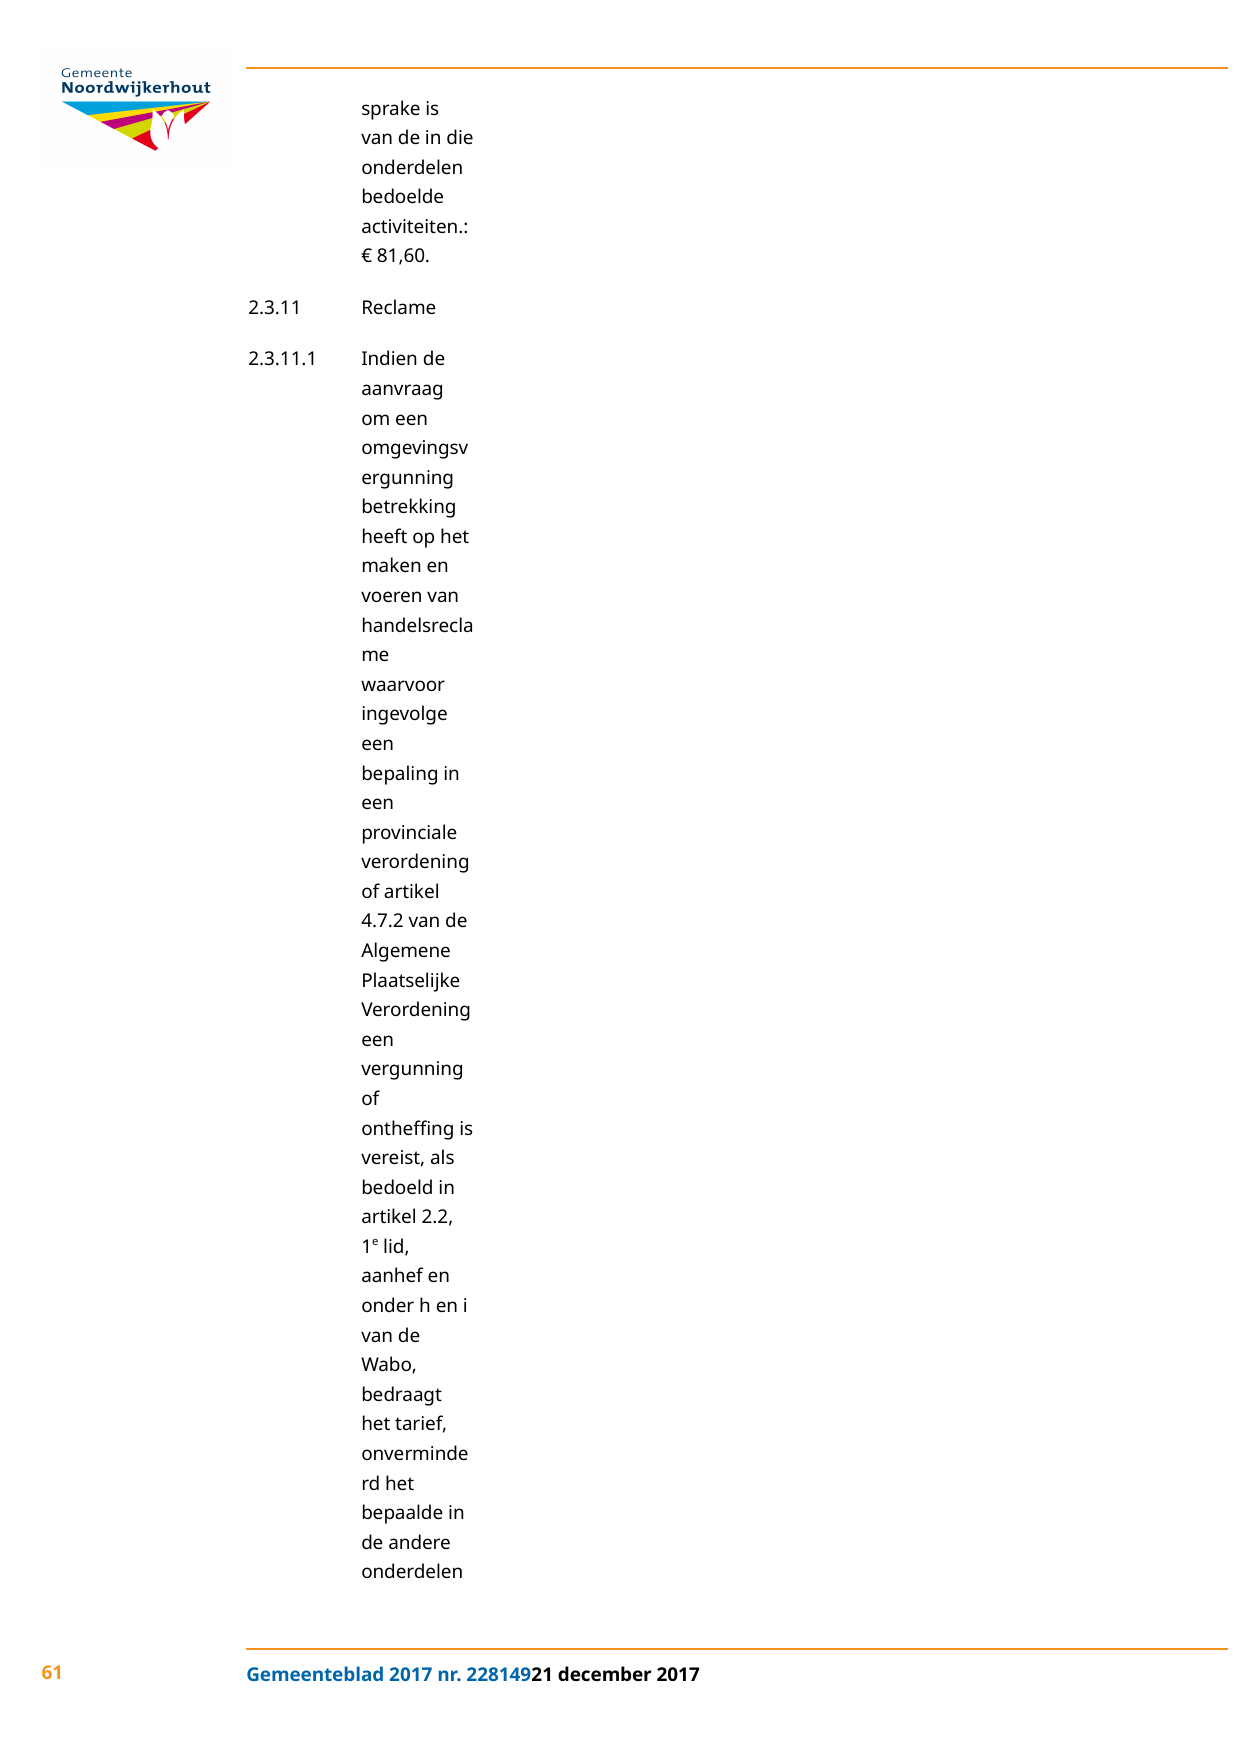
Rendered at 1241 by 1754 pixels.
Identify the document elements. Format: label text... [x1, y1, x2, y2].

table_cell 2.3.11.1 [248, 346, 361, 1584]
table_cell Indien de aanvraag om een omgevingsvergunning betrekking heeft op het maken en voeren van handelsreclame waarvoor ingevolge een bepaling in een provinciale verordening of artikel 4.7.2 van de Algemene Plaatselijke Verordening een vergunning of ontheffing is vereist, als bedoeld in artikel 2.2, 1e lid, aanhef en onder h en i van de Wabo, bedraagt het tarief, onverminderd het bepaalde in de andere onderdelen [361, 346, 474, 1584]
table_cell [587, 269, 700, 294]
table_cell [474, 95, 587, 268]
table_cell [361, 320, 474, 346]
table_cell [248, 95, 361, 268]
table_cell [248, 269, 361, 294]
picture [41, 47, 231, 172]
table_cell [587, 320, 700, 346]
table_cell 2.3.11 [248, 294, 361, 320]
table_cell sprake is van de in die onderdelen bedoelde activiteiten.: € 81,60. [361, 95, 474, 268]
table_cell [361, 269, 474, 294]
table_cell [587, 346, 700, 1584]
table_cell [587, 294, 700, 320]
table_cell [474, 320, 587, 346]
table_cell [587, 95, 700, 268]
table_cell [474, 346, 587, 1584]
table_cell Reclame [361, 294, 474, 320]
table_cell [474, 269, 587, 294]
table_cell [474, 294, 587, 320]
table_cell [248, 320, 361, 346]
